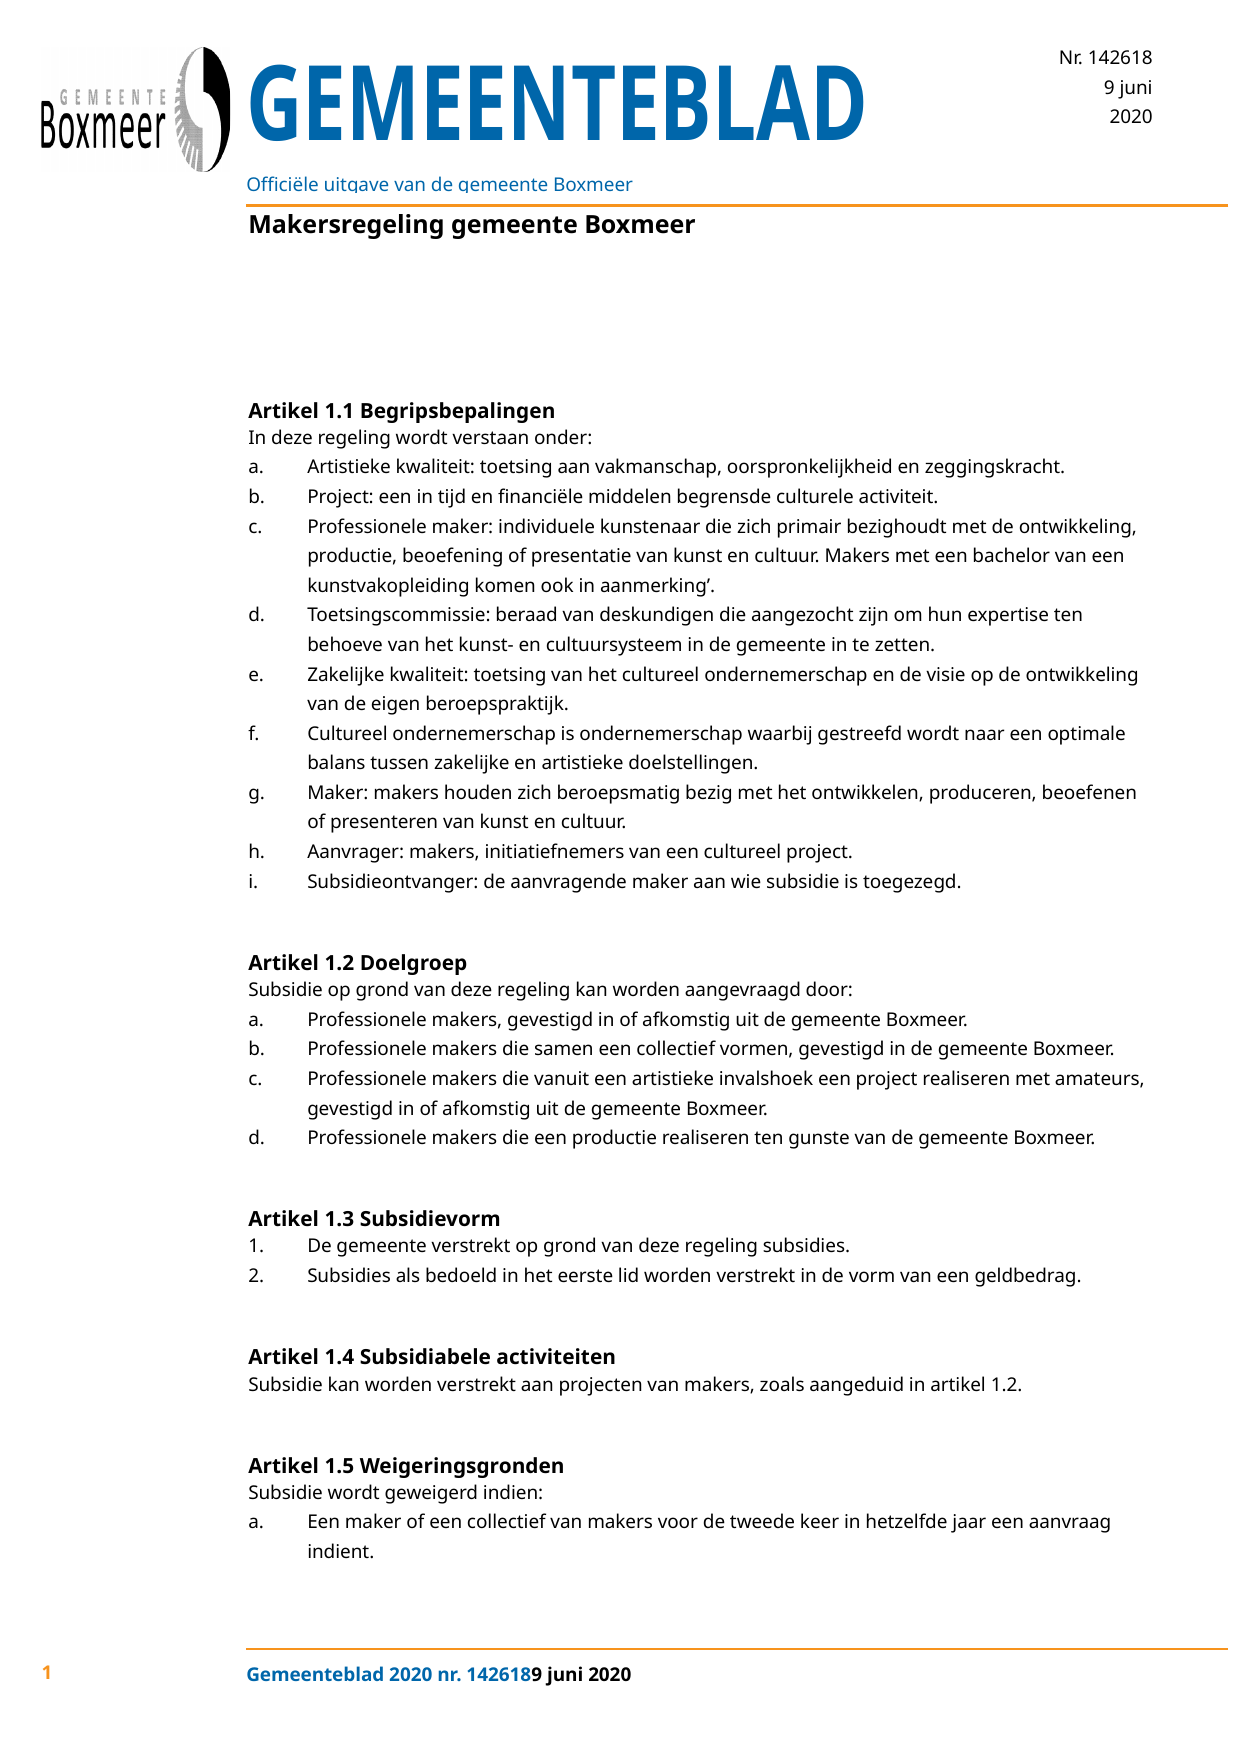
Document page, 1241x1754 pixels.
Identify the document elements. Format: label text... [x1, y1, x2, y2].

list Cultureel ondernemerschap is ondernemerschap waarbij gestreefd wordt naar een optimale balans tussen zakelijke en artistieke doelstellingen. [248, 720, 1152, 775]
list Artistieke kwaliteit: toetsing aan vakmanschap, oorspronkelijkheid en zeggingskracht. [248, 454, 1152, 479]
text Artikel 1.3 Subsidievorm [248, 1204, 1152, 1233]
list Project: een in tijd en financiële middelen begrensde culturele activiteit. [248, 483, 1152, 509]
list De gemeente verstrekt op grond van deze regeling subsidies. [248, 1233, 1152, 1258]
text In deze regeling wordt verstaan onder: [248, 424, 1152, 450]
list Zakelijke kwaliteit: toetsing van het cultureel ondernemerschap en de visie op de ontwikkeling van de eigen beroepspraktijk. [248, 661, 1152, 716]
list Professionele maker: individuele kunstenaar die zich primair bezighoudt met de ontwikkeling, productie, beoefening of presentatie van kunst en cultuur. Makers met een bachelor van een kunstvakopleiding komen ook in aanmerking’. [248, 513, 1152, 598]
text Artikel 1.5 Weigeringsgronden [248, 1451, 1152, 1479]
text Artikel 1.1 Begripsbepalingen [248, 396, 1152, 424]
list Professionele makers die een productie realiseren ten gunste van de gemeente Boxmeer. [248, 1124, 1152, 1150]
picture [41, 47, 231, 172]
text Artikel 1.2 Doelgroep [248, 948, 1152, 976]
list Subsidies als bedoeld in het eerste lid worden verstrekt in de vorm van een geldbedrag. [248, 1262, 1152, 1288]
list Professionele makers die vanuit een artistieke invalshoek een project realiseren met amateurs, gevestigd in of afkomstig uit de gemeente Boxmeer. [248, 1065, 1152, 1120]
text Subsidie kan worden verstrekt aan projecten van makers, zoals aangeduid in artikel 1.2. [248, 1371, 1152, 1396]
text Subsidie wordt geweigerd indien: [248, 1479, 1152, 1505]
text Artikel 1.4 Subsidiabele activiteiten [248, 1342, 1152, 1371]
list Professionele makers, gevestigd in of afkomstig uit de gemeente Boxmeer. [248, 1006, 1152, 1032]
text Subsidie op grond van deze regeling kan worden aangevraagd door: [248, 976, 1152, 1002]
text Makersregeling gemeente Boxmeer [248, 207, 1152, 241]
list Maker: makers houden zich beroepsmatig bezig met het ontwikkelen, produceren, beoefenen of presenteren van kunst en cultuur. [248, 779, 1152, 834]
list Professionele makers die samen een collectief vormen, gevestigd in de gemeente Boxmeer. [248, 1036, 1152, 1061]
list Een maker of een collectief van makers voor de tweede keer in hetzelfde jaar een aanvraag indient. [248, 1509, 1152, 1564]
list Aanvrager: makers, initiatiefnemers van een cultureel project. [248, 838, 1152, 864]
list Toetsingscommissie: beraad van deskundigen die aangezocht zijn om hun expertise ten behoeve van het kunst- en cultuursysteem in de gemeente in te zetten. [248, 602, 1152, 657]
list Subsidieontvanger: de aanvragende maker aan wie subsidie is toegezegd. [248, 868, 1152, 894]
